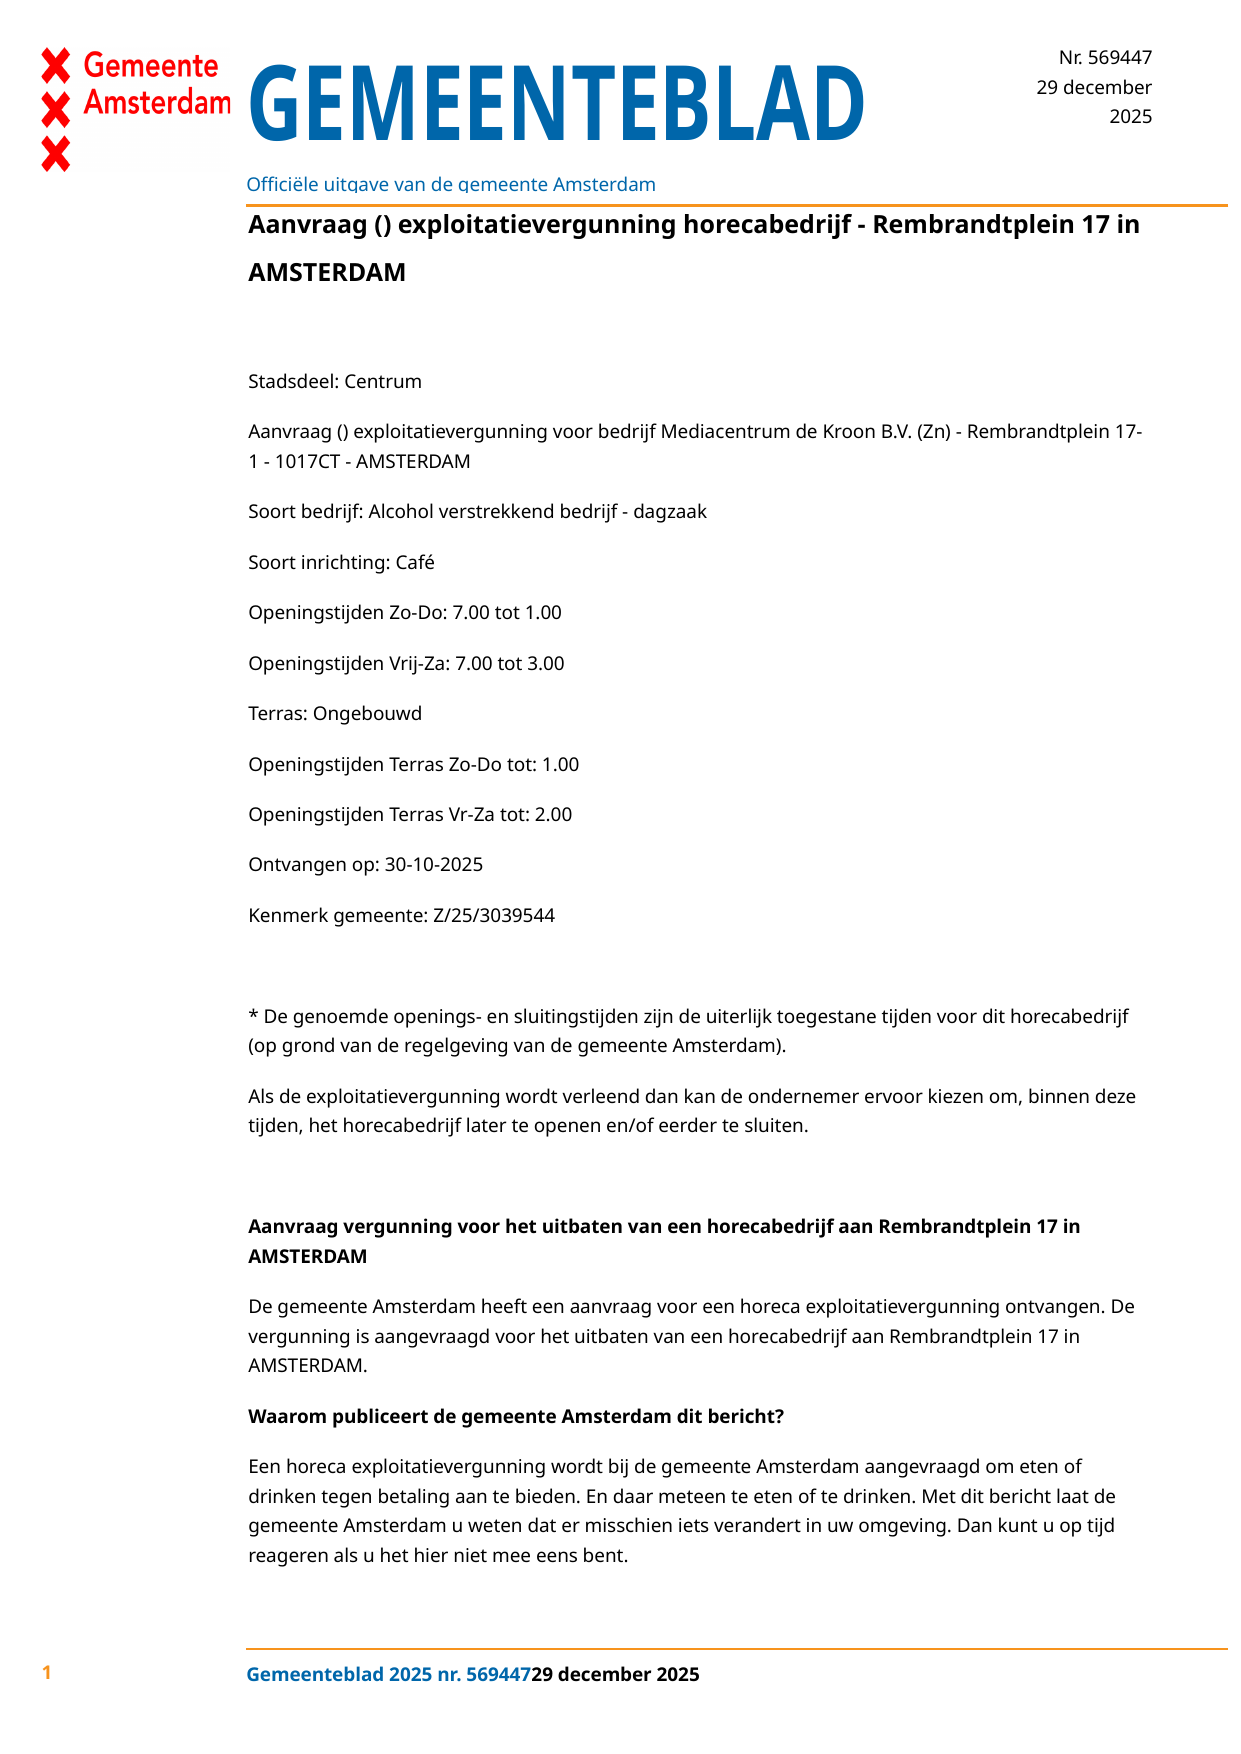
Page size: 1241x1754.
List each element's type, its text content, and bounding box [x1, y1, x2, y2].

text Openingstijden Vrij-Za: 7.00 tot 3.00 [248, 650, 1152, 676]
picture [41, 47, 231, 172]
text Terras: Ongebouwd [248, 700, 1152, 726]
text Openingstijden Terras Vr-Za tot: 2.00 [248, 801, 1152, 827]
text Kenmerk gemeente: Z/25/3039544 [248, 902, 1152, 928]
text Soort inrichting: Café [248, 549, 1152, 575]
text Een horeca exploitatievergunning wordt bij de gemeente Amsterdam aangevraagd om eten of drinken tegen betaling aan te bieden. En daar meteen te eten of te drinken. Met dit bericht laat de gemeente Amsterdam u weten dat er misschien iets verandert in uw omgeving. Dan kunt u op tijd reageren als u het hier niet mee eens bent. [248, 1453, 1152, 1568]
text Aanvraag vergunning voor het uitbaten van een horecabedrijf aan Rembrandtplein 17 in AMSTERDAM [248, 1213, 1152, 1269]
text Stadsdeel: Centrum [248, 368, 1152, 394]
text Waarom publiceert de gemeente Amsterdam dit bericht? [248, 1403, 1152, 1429]
text * De genoemde openings- en sluitingstijden zijn de uiterlijk toegestane tijden voor dit horecabedrijf (op grond van de regelgeving van de gemeente Amsterdam). [248, 1003, 1152, 1058]
text Aanvraag () exploitatievergunning voor bedrijf Mediacentrum de Kroon B.V. (Zn) - Rembrandtplein 17-1 - 1017CT - AMSTERDAM [248, 419, 1152, 474]
text De gemeente Amsterdam heeft een aanvraag voor een horeca exploitatievergunning ontvangen. De vergunning is aangevraagd voor het uitbaten van een horecabedrijf aan Rembrandtplein 17 in AMSTERDAM. [248, 1293, 1152, 1378]
text Openingstijden Zo-Do: 7.00 tot 1.00 [248, 599, 1152, 625]
text Ontvangen op: 30-10-2025 [248, 852, 1152, 877]
text Als de exploitatievergunning wordt verleend dan kan de ondernemer ervoor kiezen om, binnen deze tijden, het horecabedrijf later te openen en/of eerder te sluiten. [248, 1083, 1152, 1138]
text Aanvraag () exploitatievergunning horecabedrijf - Rembrandtplein 17 in AMSTERDAM [248, 207, 1152, 288]
text Soort bedrijf: Alcohol verstrekkend bedrijf - dagzaak [248, 499, 1152, 524]
text Openingstijden Terras Zo-Do tot: 1.00 [248, 751, 1152, 777]
